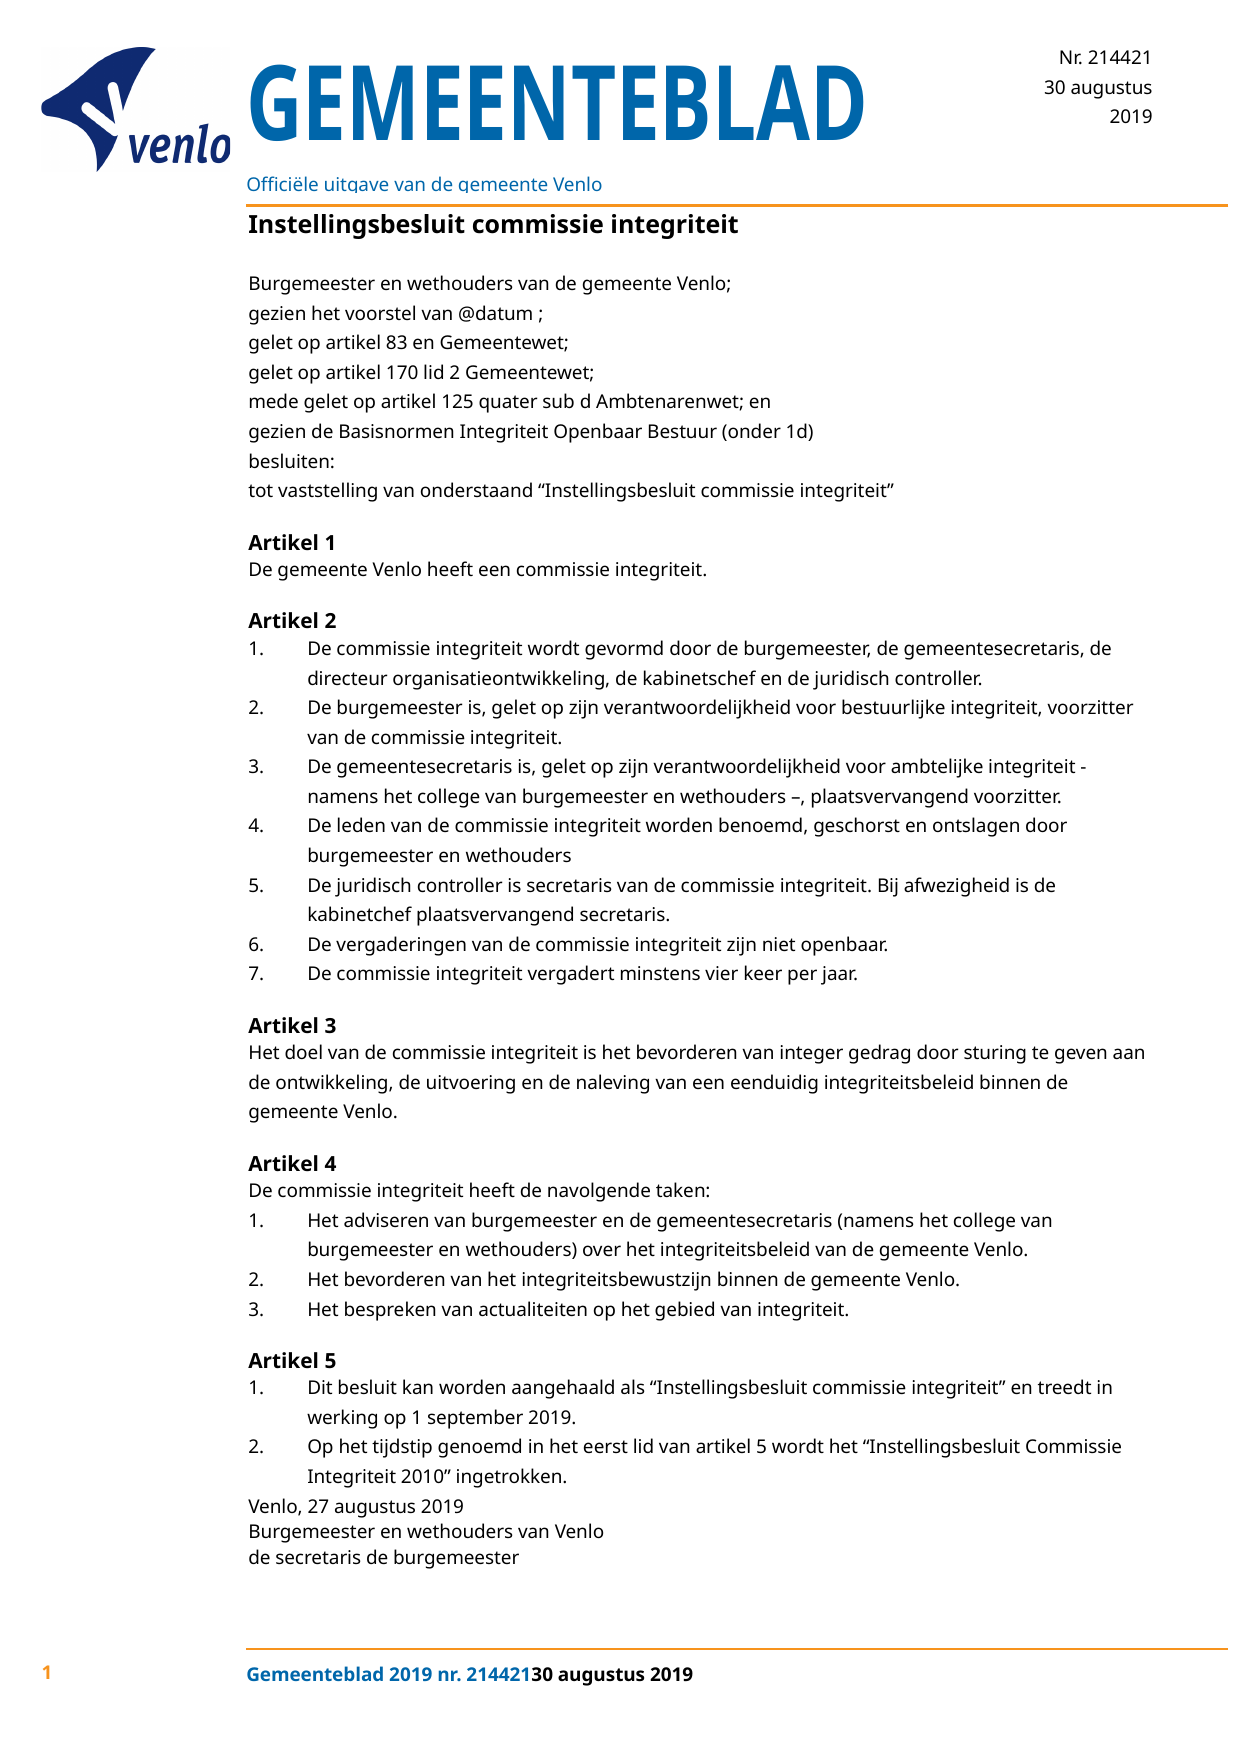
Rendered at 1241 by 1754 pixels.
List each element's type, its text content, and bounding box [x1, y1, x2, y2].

list De vergaderingen van de commissie integriteit zijn niet openbaar. [248, 931, 1152, 957]
text De gemeente Venlo heeft een commissie integriteit. [248, 556, 1152, 582]
text tot vaststelling van onderstaand “Instellingsbesluit commissie integriteit” [248, 477, 1152, 503]
list De burgemeester is, gelet op zijn verantwoordelijkheid voor bestuurlijke integriteit, voorzitter van de commissie integriteit. [248, 694, 1152, 749]
text Artikel 5 [248, 1346, 1152, 1374]
text mede gelet op artikel 125 quater sub d Ambtenarenwet; en [248, 389, 1152, 414]
text De commissie integriteit heeft de navolgende taken: [248, 1177, 1152, 1203]
text Artikel 4 [248, 1149, 1152, 1177]
list Dit besluit kan worden aangehaald als “Instellingsbesluit commissie integriteit” en treedt in werking op 1 september 2019. [248, 1374, 1152, 1430]
list De leden van de commissie integriteit worden benoemd, geschorst en ontslagen door burgemeester en wethouders [248, 813, 1152, 868]
text gelet op artikel 83 en Gemeentewet; [248, 329, 1152, 355]
picture [41, 47, 231, 172]
text Artikel 3 [248, 1011, 1152, 1039]
list Op het tijdstip genoemd in het eerst lid van artikel 5 wordt het “Instellingsbesluit Commissie Integriteit 2010” ingetrokken. [248, 1434, 1152, 1489]
text gelet op artikel 170 lid 2 Gemeentewet; [248, 359, 1152, 385]
list Het bespreken van actualiteiten op het gebied van integriteit. [248, 1296, 1152, 1321]
list De juridisch controller is secretaris van de commissie integriteit. Bij afwezigheid is de kabinetchef plaatsvervangend secretaris. [248, 872, 1152, 927]
text Het doel van de commissie integriteit is het bevorderen van integer gedrag door sturing te geven aan de ontwikkeling, de uitvoering en de naleving van een eenduidig integriteitsbeleid binnen de gemeente Venlo. [248, 1039, 1152, 1124]
text besluiten: [248, 448, 1152, 473]
text Instellingsbesluit commissie integriteit [248, 207, 1152, 241]
text de secretaris de burgemeester [248, 1544, 1152, 1570]
text gezien de Basisnormen Integriteit Openbaar Bestuur (onder 1d) [248, 418, 1152, 444]
text gezien het voorstel van @datum ; [248, 300, 1152, 326]
list Het adviseren van burgemeester en de gemeentesecretaris (namens het college van burgemeester en wethouders) over het integriteitsbeleid van de gemeente Venlo. [248, 1207, 1152, 1262]
list De commissie integriteit vergadert minstens vier keer per jaar. [248, 961, 1152, 986]
list De commissie integriteit wordt gevormd door de burgemeester, de gemeentesecretaris, de directeur organisatieontwikkeling, de kabinetschef en de juridisch controller. [248, 635, 1152, 690]
list De gemeentesecretaris is, gelet op zijn verantwoordelijkheid voor ambtelijke integriteit - namens het college van burgemeester en wethouders –, plaatsvervangend voorzitter. [248, 753, 1152, 809]
text Artikel 1 [248, 528, 1152, 556]
text Burgemeester en wethouders van Venlo [248, 1519, 1152, 1544]
text Venlo, 27 augustus 2019 [248, 1493, 1152, 1519]
text Burgemeester en wethouders van de gemeente Venlo; [248, 270, 1152, 296]
list Het bevorderen van het integriteitsbewustzijn binnen de gemeente Venlo. [248, 1266, 1152, 1292]
text Artikel 2 [248, 607, 1152, 635]
